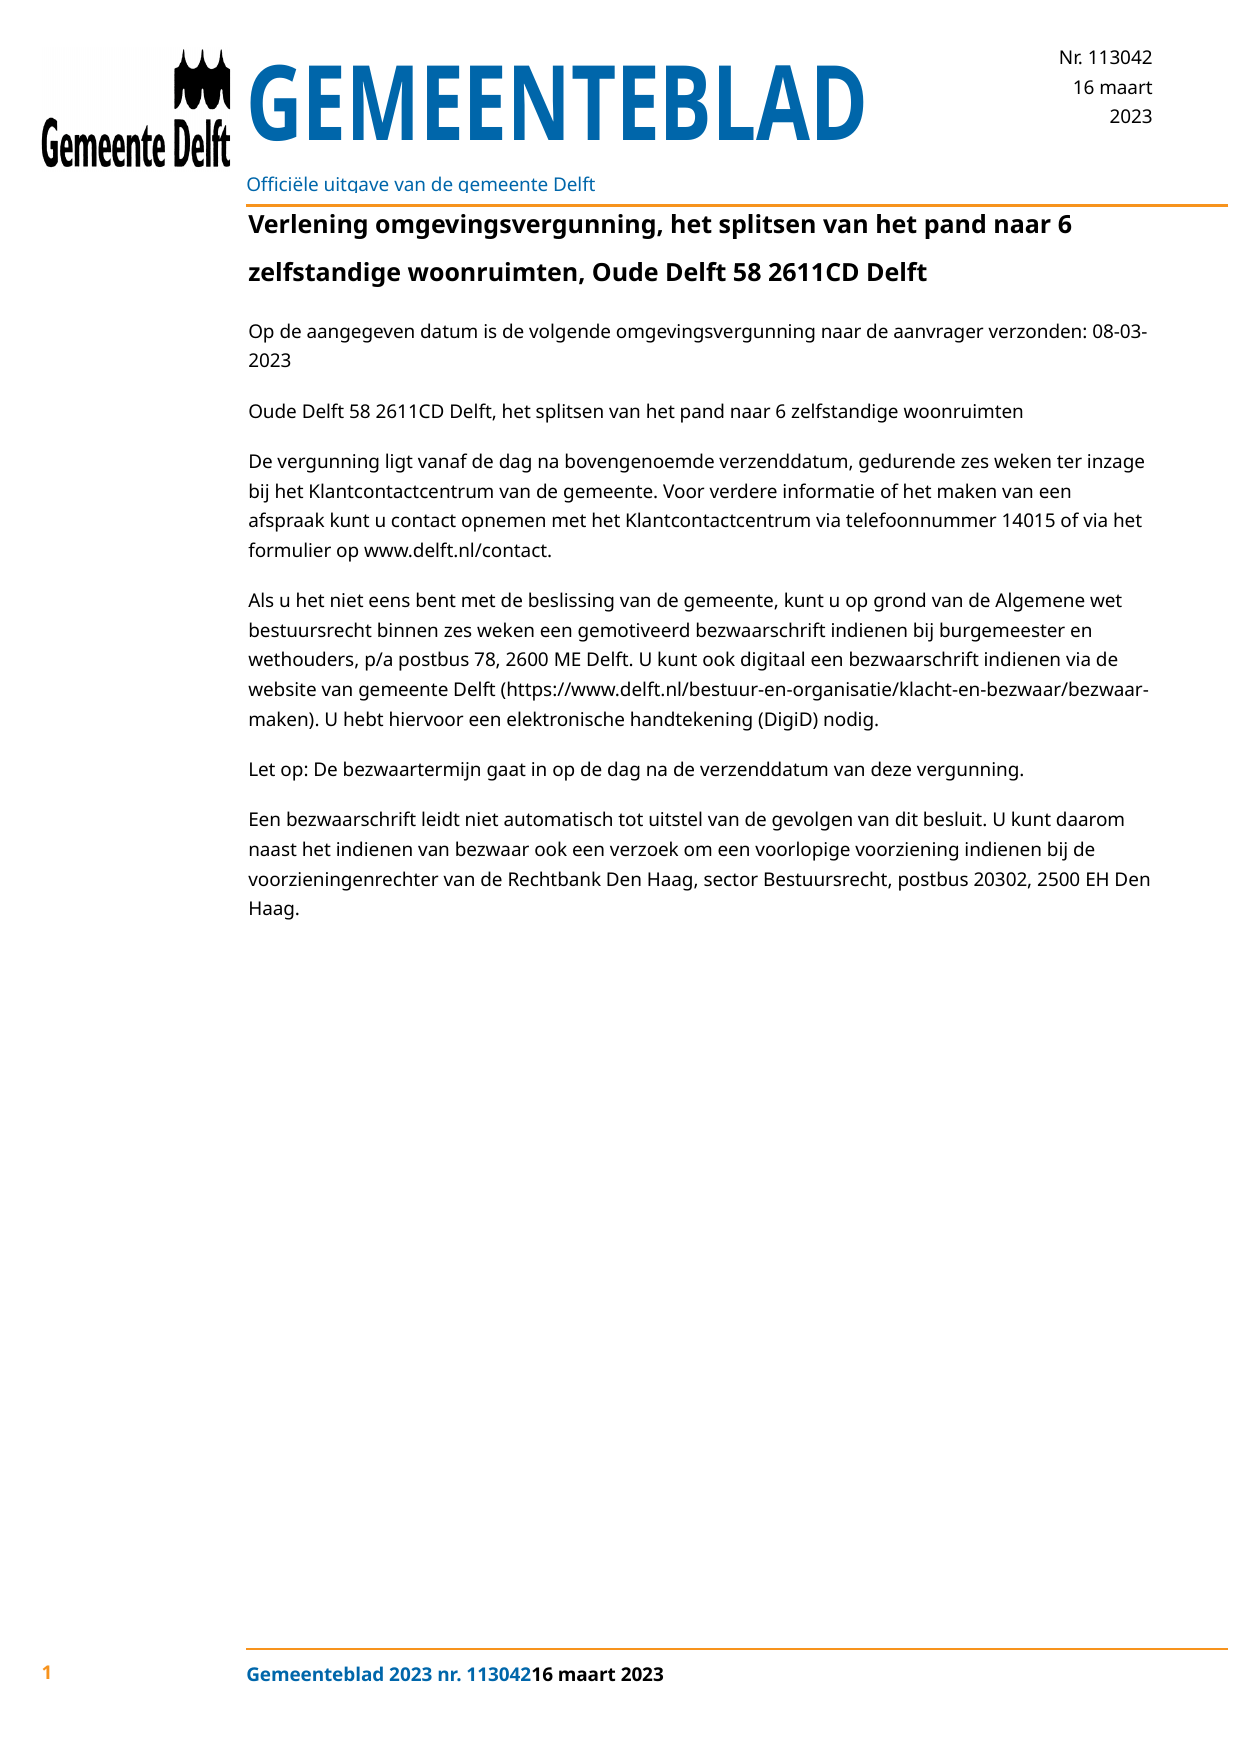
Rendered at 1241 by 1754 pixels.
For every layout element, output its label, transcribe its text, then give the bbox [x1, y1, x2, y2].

text Als u het niet eens bent met de beslissing van de gemeente, kunt u op grond van de Algemene wet bestuursrecht binnen zes weken een gemotiveerd bezwaarschrift indienen bij burgemeester en wethouders, p/a postbus 78, 2600 ME Delft. U kunt ook digitaal een bezwaarschrift indienen via de website van gemeente Delft (https://www.delft.nl/bestuur-en-organisatie/klacht-en-bezwaar/bezwaar-maken). U hebt hiervoor een elektronische handtekening (DigiD) nodig. [248, 587, 1152, 732]
text Verlening omgevingsvergunning, het splitsen van het pand naar 6 zelfstandige woonruimten, Oude Delft 58 2611CD Delft [248, 207, 1152, 288]
text Een bezwaarschrift leidt niet automatisch tot uitstel van de gevolgen van dit besluit. U kunt daarom naast het indienen van bezwaar ook een verzoek om een voorlopige voorziening indienen bij de voorzieningenrechter van de Rechtbank Den Haag, sector Bestuursrecht, postbus 20302, 2500 EH Den Haag. [248, 807, 1152, 921]
text Op de aangegeven datum is de volgende omgevingsvergunning naar de aanvrager verzonden: 08-03-2023 [248, 318, 1152, 373]
text Oude Delft 58 2611CD Delft, het splitsen van het pand naar 6 zelfstandige woonruimten [248, 398, 1152, 424]
text De vergunning ligt vanaf de dag na bovengenoemde verzenddatum, gedurende zes weken ter inzage bij het Klantcontactcentrum van de gemeente. Voor verdere informatie of het maken van een afspraak kunt u contact opnemen met het Klantcontactcentrum via telefoonnummer 14015 of via het formulier op www.delft.nl/contact. [248, 448, 1152, 563]
picture [41, 47, 231, 172]
text Let op: De bezwaartermijn gaat in op de dag na de verzenddatum van deze vergunning. [248, 756, 1152, 782]
